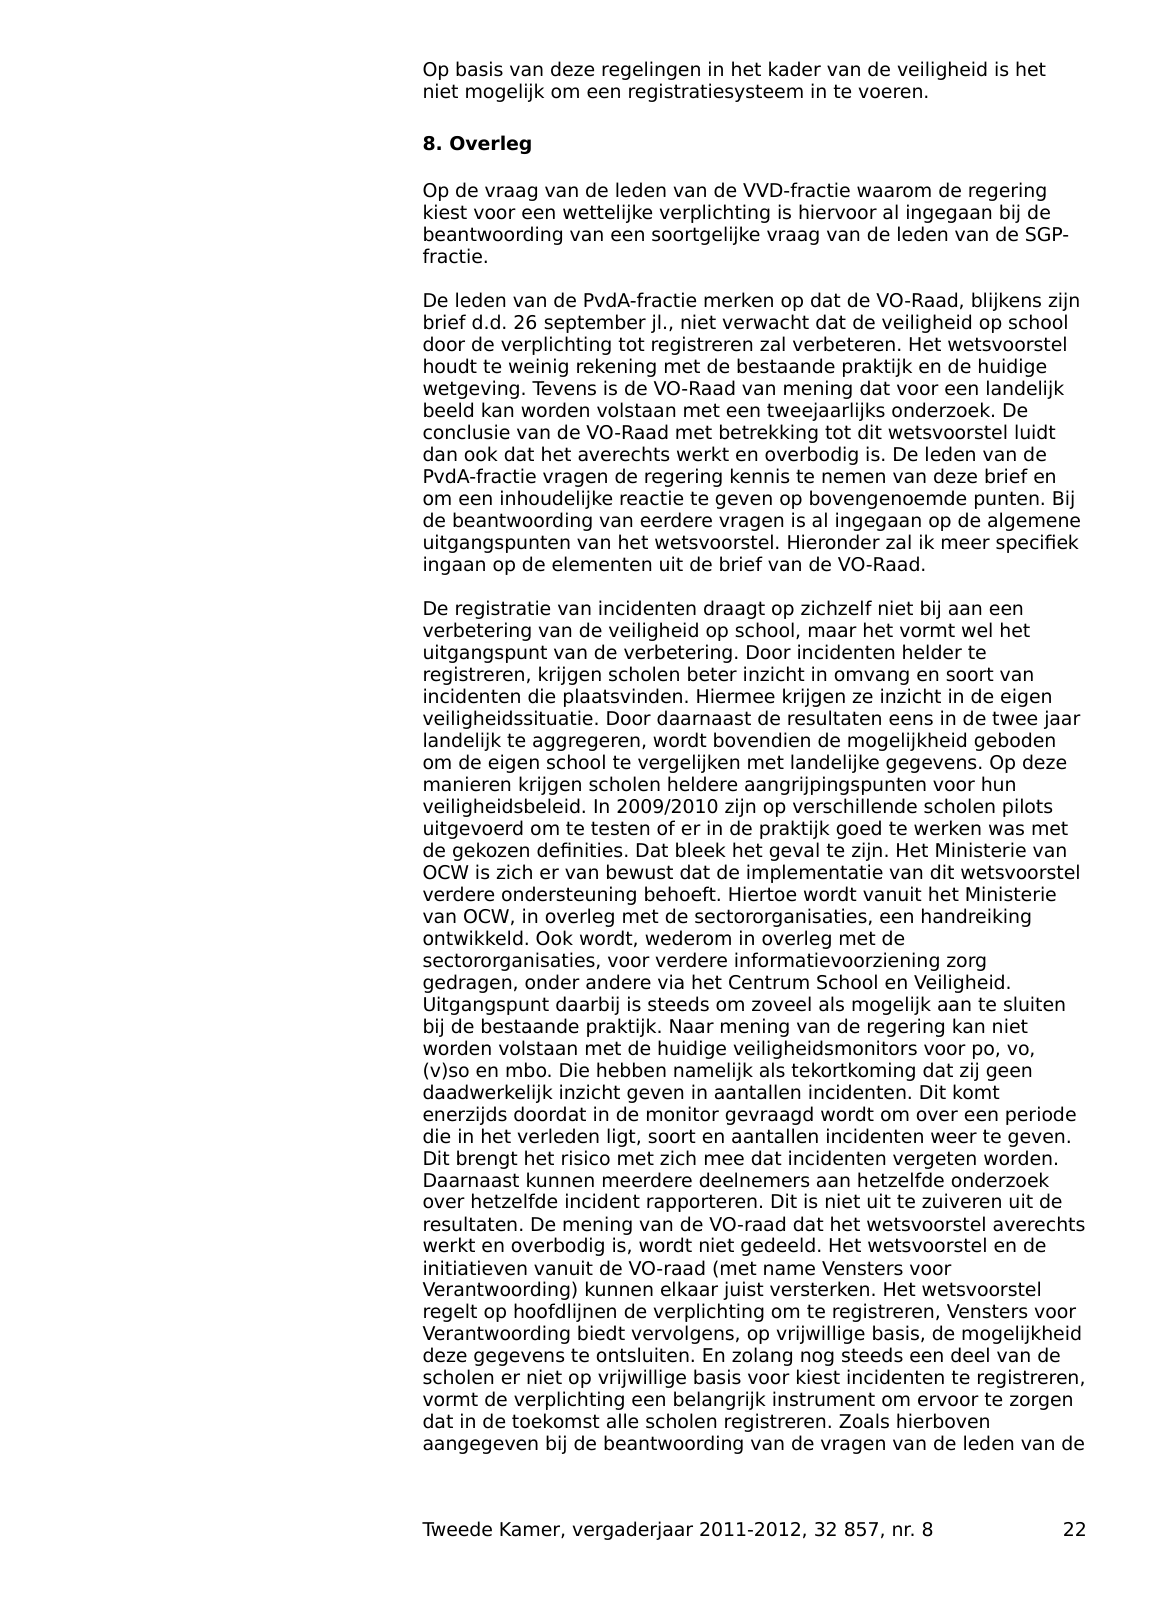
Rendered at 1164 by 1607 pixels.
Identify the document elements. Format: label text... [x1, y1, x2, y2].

text Op de vraag van de leden van de VVD-fractie waarom de regering kiest voor een wettelijke verplichting is hiervoor al ingegaan bij de beantwoording van een soortgelijke vraag van de leden van de SGP-fractie. [422, 180, 1087, 268]
text De leden van de PvdA-fractie merken op dat de VO-Raad, blijkens zijn brief d.d. 26 september jl., niet verwacht dat de veiligheid op school door de verplichting tot registreren zal verbeteren. Het wetsvoorstel houdt te weinig rekening met de bestaande praktijk en de huidige wetgeving. Tevens is de VO-Raad van mening dat voor een landelijk beeld kan worden volstaan met een tweejaarlijks onderzoek. De conclusie van de VO-Raad met betrekking tot dit wetsvoorstel luidt dan ook dat het averechts werkt en overbodig is. De leden van de PvdA-fractie vragen de regering kennis te nemen van deze brief en om een inhoudelijke reactie te geven op bovengenoemde punten. Bij de beantwoording van eerdere vragen is al ingegaan op de algemene uitgangspunten van het wetsvoorstel. Hieronder zal ik meer specifiek ingaan op de elementen uit de brief van de VO-Raad. [422, 290, 1087, 576]
text Op basis van deze regelingen in het kader van de veiligheid is het niet mogelijk om een registratiesysteem in te voeren. [422, 59, 1087, 103]
text De registratie van incidenten draagt op zichzelf niet bij aan een verbetering van de veiligheid op school, maar het vormt wel het uitgangspunt van de verbetering. Door incidenten helder te registreren, krijgen scholen beter inzicht in omvang en soort van incidenten die plaatsvinden. Hiermee krijgen ze inzicht in de eigen veiligheidssituatie. Door daarnaast de resultaten eens in de twee jaar landelijk te aggregeren, wordt bovendien de mogelijkheid geboden om de eigen school te vergelijken met landelijke gegevens. Op deze manieren krijgen scholen heldere aangrijpingspunten voor hun veiligheidsbeleid. In 2009/2010 zijn op verschillende scholen pilots uitgevoerd om te testen of er in de praktijk goed te werken was met de gekozen definities. Dat bleek het geval te zijn. Het Ministerie van OCW is zich er van bewust dat de implementatie van dit wetsvoorstel verdere ondersteuning behoeft. Hiertoe wordt vanuit het Ministerie van OCW, in overleg met de sectororganisaties, een handreiking ontwikkeld. Ook wordt, wederom in overleg met de sectororganisaties, voor verdere informatievoorziening zorg gedragen, onder andere via het Centrum School en Veiligheid. Uitgangspunt daarbij is steeds om zoveel als mogelijk aan te sluiten bij de bestaande praktijk. Naar mening van de regering kan niet worden volstaan met de huidige veiligheidsmonitors voor po, vo, (v)so en mbo. Die hebben namelijk als tekortkoming dat zij geen daadwerkelijk inzicht geven in aantallen incidenten. Dit komt enerzijds doordat in de monitor gevraagd wordt om over een periode die in het verleden ligt, soort en aantallen incidenten weer te geven. Dit brengt het risico met zich mee dat incidenten vergeten worden. Daarnaast kunnen meerdere deelnemers aan hetzelfde onderzoek over hetzelfde incident rapporteren. Dit is niet uit te zuiveren uit de resultaten. De mening van de VO-raad dat het wetsvoorstel averechts werkt en overbodig is, wordt niet gedeeld. Het wetsvoorstel en de initiatieven vanuit de VO-raad (met name Vensters voor Verantwoording) kunnen elkaar juist versterken. Het wetsvoorstel regelt op hoofdlijnen de verplichting om te registreren, Vensters voor Verantwoording biedt vervolgens, op vrijwillige basis, de mogelijkheid deze gegevens te ontsluiten. En zolang nog steeds een deel van de scholen er niet op vrijwillige basis voor kiest incidenten te registreren, vormt de verplichting een belangrijk instrument om ervoor te zorgen dat in de toekomst alle scholen registreren. Zoals hierboven aangegeven bij de beantwoording van de vragen van de leden van de [422, 598, 1087, 1455]
subtitle 8. Overleg [422, 133, 1087, 155]
